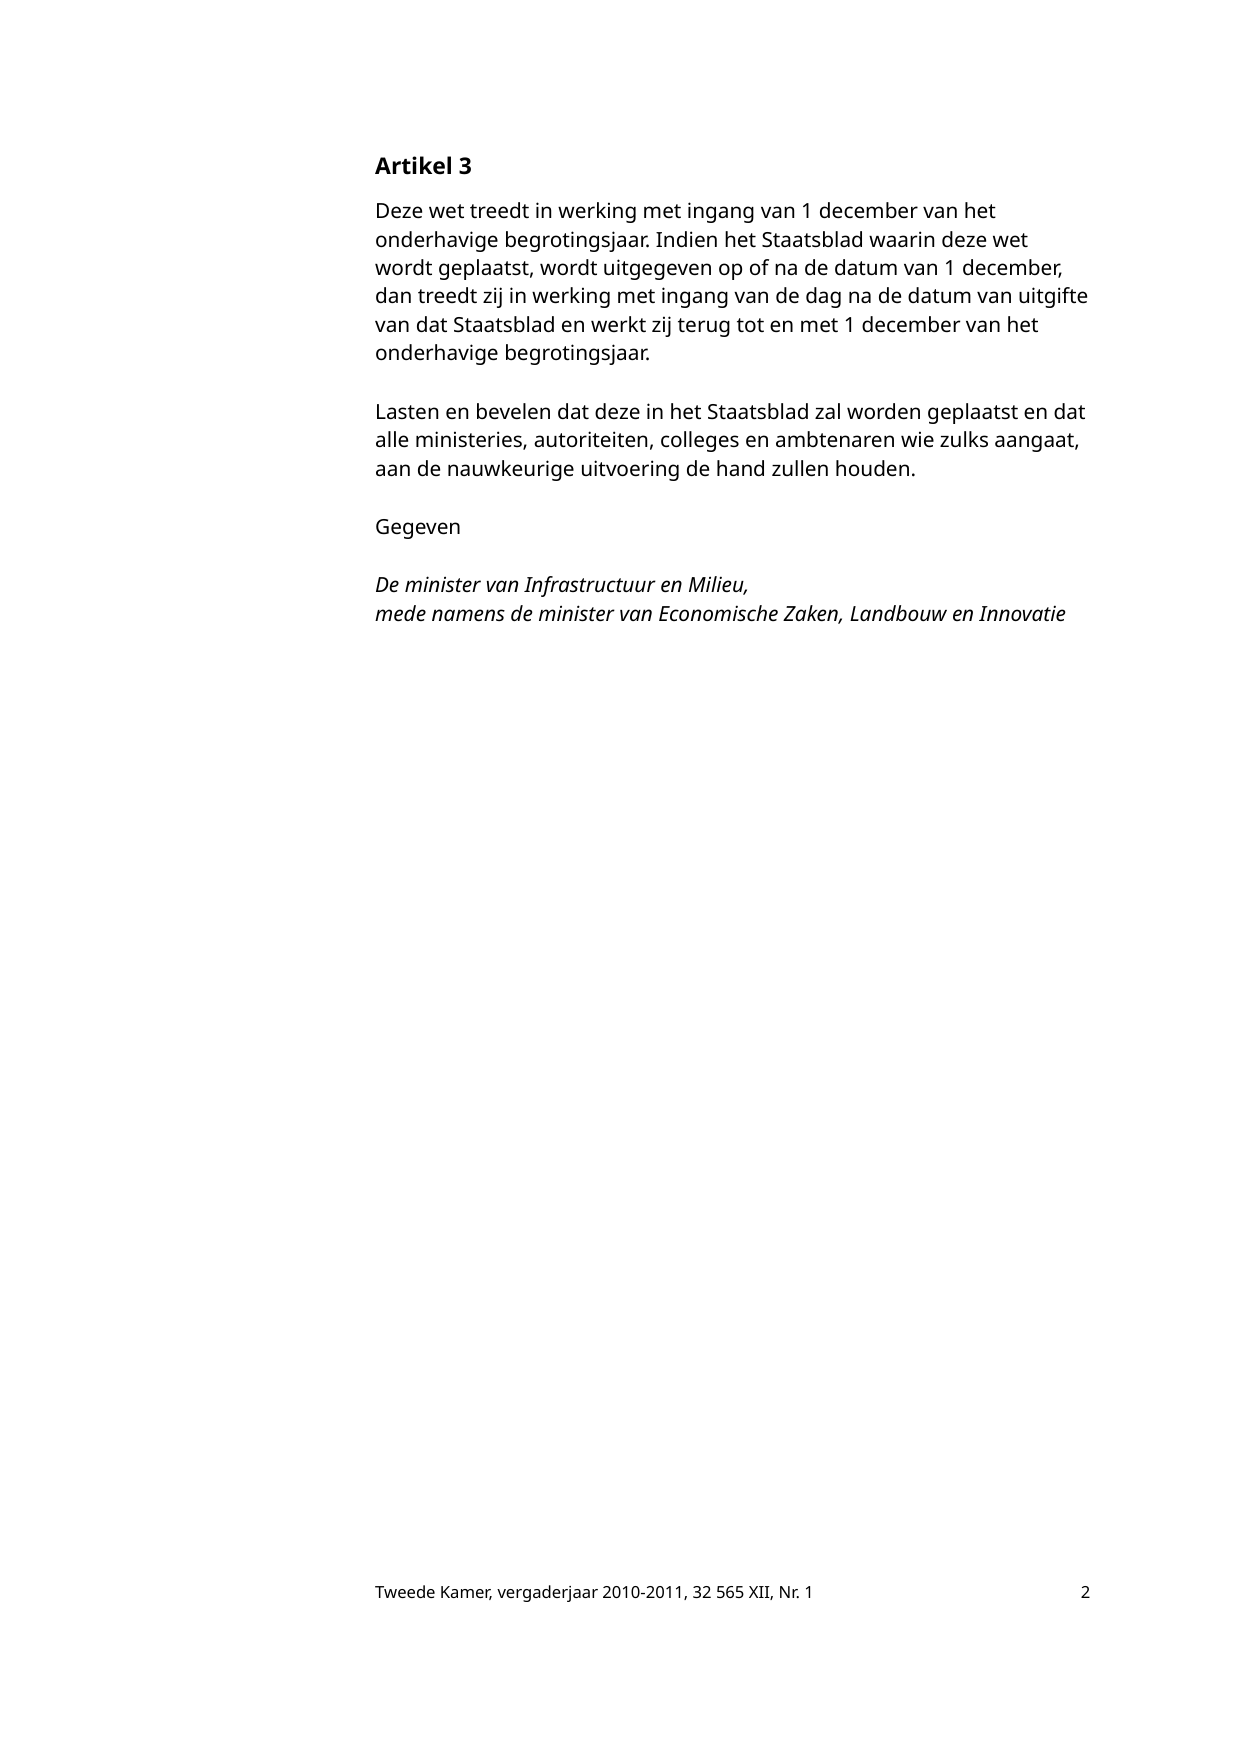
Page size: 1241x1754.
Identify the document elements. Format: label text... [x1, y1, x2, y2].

text Lasten en bevelen dat deze in het Staatsblad zal worden geplaatst en dat alle ministeries, autoriteiten, colleges en ambtenaren wie zulks aangaat, aan de nauwkeurige uitvoering de hand zullen houden. [375, 397, 1090, 482]
text De minister van Infrastructuur en Milieu, [375, 571, 1090, 599]
text Deze wet treedt in werking met ingang van 1 december van het onderhavige begrotingsjaar. Indien het Staatsblad waarin deze wet wordt geplaatst, wordt uitgegeven op of na de datum van 1 december, dan treedt zij in werking met ingang van de dag na de datum van uitgifte van dat Staatsblad en werkt zij terug tot en met 1 december van het onderhavige begrotingsjaar. [375, 196, 1090, 367]
subtitle Artikel 3 [375, 150, 1090, 181]
text Gegeven [375, 512, 1090, 541]
text mede namens de minister van Economische Zaken, Landbouw en Innovatie [375, 599, 1090, 627]
